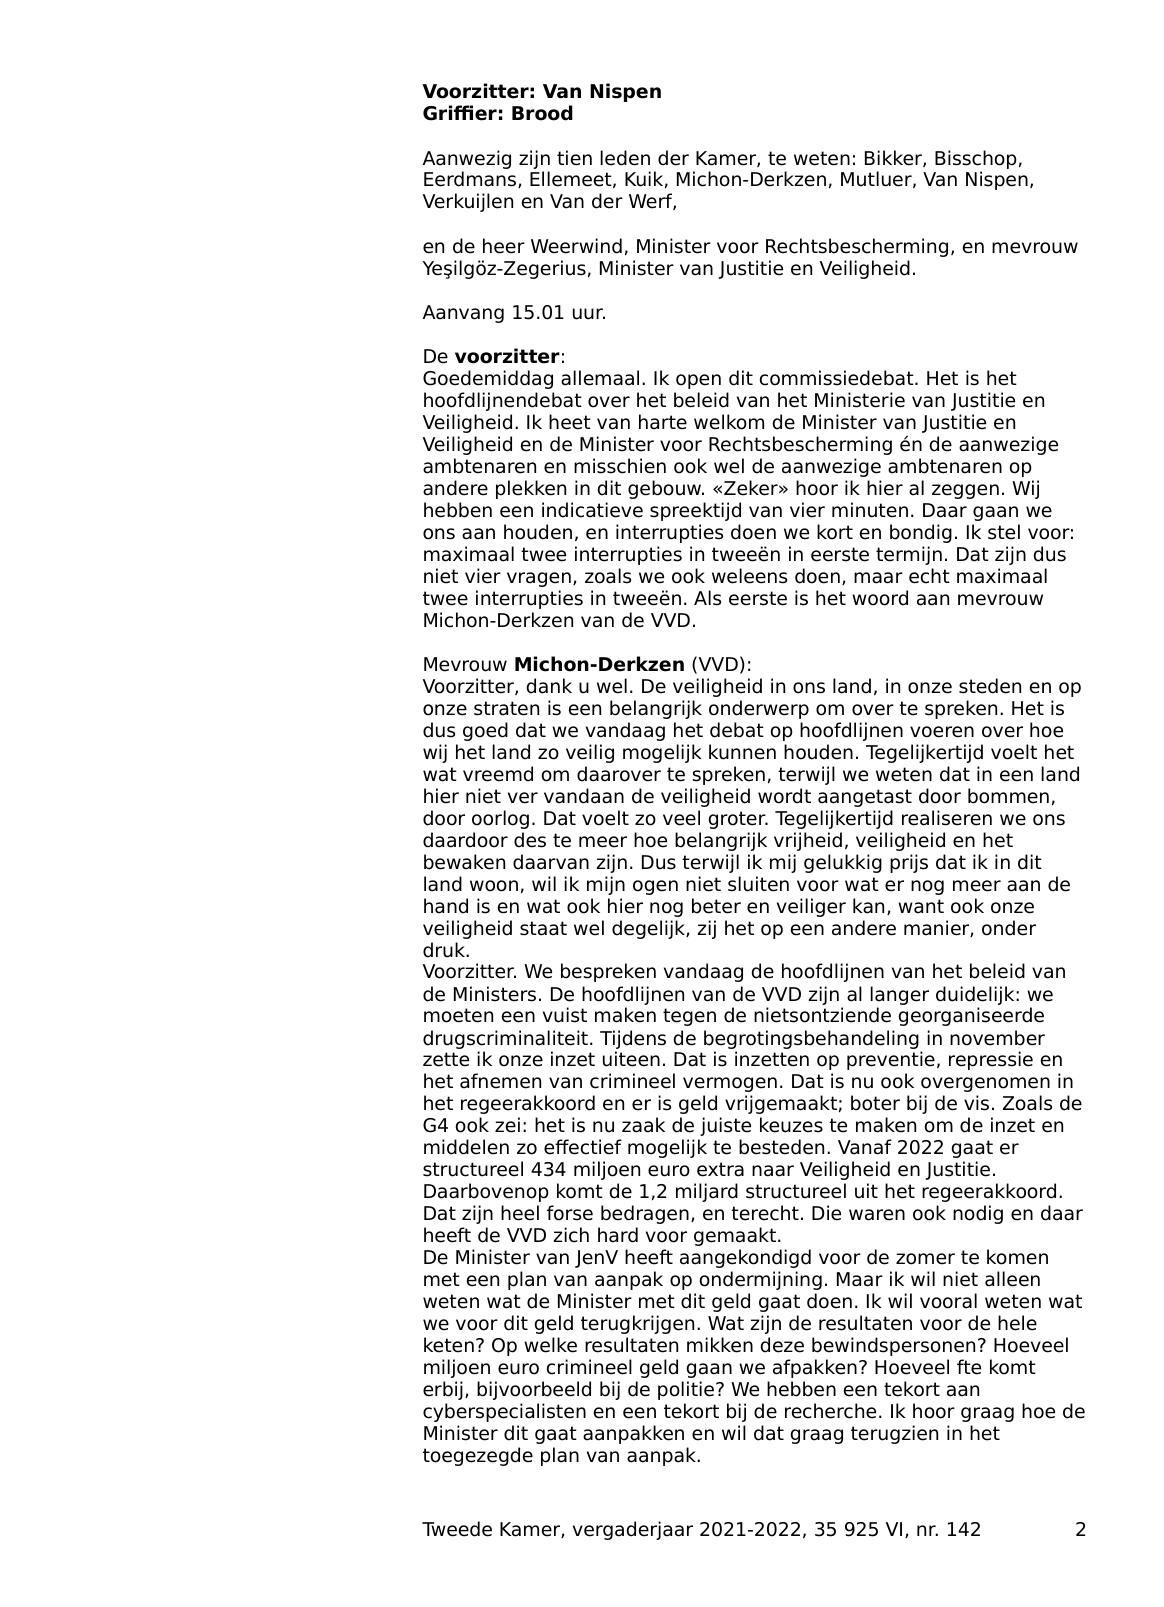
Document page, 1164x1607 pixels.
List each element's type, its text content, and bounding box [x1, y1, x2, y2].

text en de heer Weerwind, Minister voor Rechtsbescherming, en mevrouw Yeşilgöz-Zegerius, Minister van Justitie en Veiligheid. [422, 236, 1087, 279]
text De Minister van JenV heeft aangekondigd voor de zomer te komen met een plan van aanpak op ondermijning. Maar ik wil niet alleen weten wat de Minister met dit geld gaat doen. Ik wil vooral weten wat we voor dit geld terugkrijgen. Wat zijn de resultaten voor de hele keten? Op welke resultaten mikken deze bewindspersonen? Hoeveel miljoen euro crimineel geld gaan we afpakken? Hoeveel fte komt erbij, bijvoorbeeld bij de politie? We hebben een tekort aan cyberspecialisten en een tekort bij de recherche. Ik hoor graag hoe de Minister dit gaat aanpakken en wil dat graag terugzien in het toegezegde plan van aanpak. [422, 1247, 1087, 1467]
text De voorzitter: [422, 346, 1087, 368]
text Aanwezig zijn tien leden der Kamer, te weten: Bikker, Bisschop, Eerdmans, Ellemeet, Kuik, Michon-Derkzen, Mutluer, Van Nispen, Verkuijlen en Van der Werf, [422, 147, 1087, 213]
text Griffier: Brood [422, 103, 1087, 125]
text Goedemiddag allemaal. Ik open dit commissiedebat. Het is het hoofdlijnendebat over het beleid van het Ministerie van Justitie en Veiligheid. Ik heet van harte welkom de Minister van Justitie en Veiligheid en de Minister voor Rechtsbescherming én de aanwezige ambtenaren en misschien ook wel de aanwezige ambtenaren op andere plekken in dit gebouw. «Zeker» hoor ik hier al zeggen. Wij hebben een indicatieve spreektijd van vier minuten. Daar gaan we ons aan houden, en interrupties doen we kort en bondig. Ik stel voor: maximaal twee interrupties in tweeën in eerste termijn. Dat zijn dus niet vier vragen, zoals we ook weleens doen, maar echt maximaal twee interrupties in tweeën. Als eerste is het woord aan mevrouw Michon-Derkzen van de VVD. [422, 368, 1087, 632]
text Voorzitter, dank u wel. De veiligheid in ons land, in onze steden en op onze straten is een belangrijk onderwerp om over te spreken. Het is dus goed dat we vandaag het debat op hoofdlijnen voeren over hoe wij het land zo veilig mogelijk kunnen houden. Tegelijkertijd voelt het wat vreemd om daarover te spreken, terwijl we weten dat in een land hier niet ver vandaan de veiligheid wordt aangetast door bommen, door oorlog. Dat voelt zo veel groter. Tegelijkertijd realiseren we ons daardoor des te meer hoe belangrijk vrijheid, veiligheid en het bewaken daarvan zijn. Dus terwijl ik mij gelukkig prijs dat ik in dit land woon, wil ik mijn ogen niet sluiten voor wat er nog meer aan de hand is en wat ook hier nog beter en veiliger kan, want ook onze veiligheid staat wel degelijk, zij het op een andere manier, onder druk. [422, 676, 1087, 961]
text Aanvang 15.01 uur. [422, 302, 1087, 324]
text Mevrouw Michon-Derkzen (VVD): [422, 654, 1087, 676]
text Voorzitter: Van Nispen [422, 81, 1087, 103]
text Voorzitter. We bespreken vandaag de hoofdlijnen van het beleid van de Ministers. De hoofdlijnen van de VVD zijn al langer duidelijk: we moeten een vuist maken tegen de nietsontziende georganiseerde drugscriminaliteit. Tijdens de begrotingsbehandeling in november zette ik onze inzet uiteen. Dat is inzetten op preventie, repressie en het afnemen van crimineel vermogen. Dat is nu ook overgenomen in het regeerakkoord en er is geld vrijgemaakt; boter bij de vis. Zoals de G4 ook zei: het is nu zaak de juiste keuzes te maken om de inzet en middelen zo effectief mogelijk te besteden. Vanaf 2022 gaat er structureel 434 miljoen euro extra naar Veiligheid en Justitie. Daarbovenop komt de 1,2 miljard structureel uit het regeerakkoord. Dat zijn heel forse bedragen, en terecht. Die waren ook nodig en daar heeft de VVD zich hard voor gemaakt. [422, 961, 1087, 1247]
